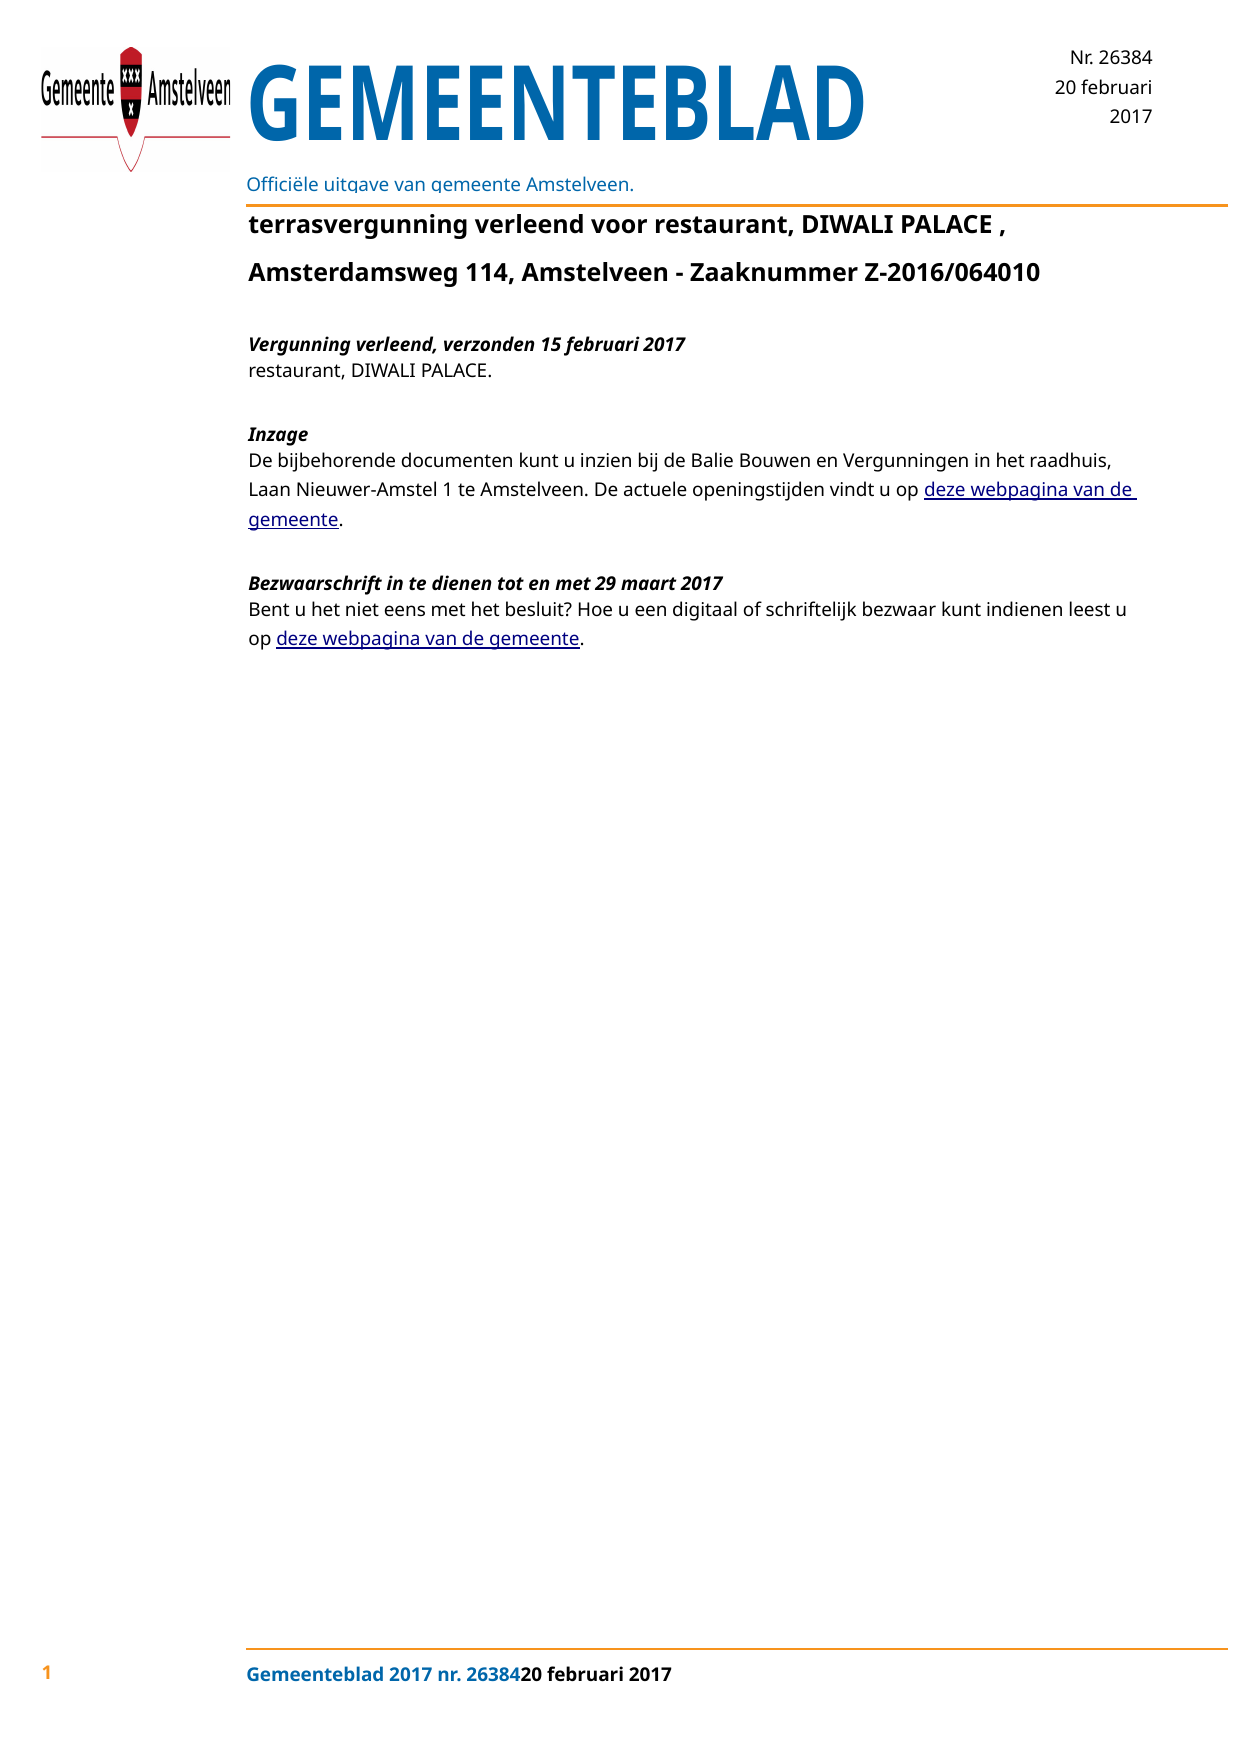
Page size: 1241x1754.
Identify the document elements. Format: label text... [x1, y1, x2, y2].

text restaurant, DIWALI PALACE. [248, 357, 1152, 383]
picture [41, 47, 231, 172]
text terrasvergunning verleend voor restaurant, DIWALI PALACE , Amsterdamsweg 114, Amstelveen - Zaaknummer Z-2016/064010 [248, 207, 1152, 288]
text Vergunning verleend, verzonden 15 februari 2017 [248, 331, 1152, 357]
text De bijbehorende documenten kunt u inzien bij de Balie Bouwen en Vergunningen in het raadhuis, Laan Nieuwer-Amstel 1 te Amstelveen. De actuele openingstijden vindt u op deze webpagina van de gemeente. [248, 447, 1152, 532]
text Inzage [248, 421, 1152, 447]
text Bezwaarschrift in te dienen tot en met 29 maart 2017 [248, 570, 1152, 596]
text Bent u het niet eens met het besluit? Hoe u een digitaal of schriftelijk bezwaar kunt indienen leest u op deze webpagina van de gemeente. [248, 596, 1152, 651]
